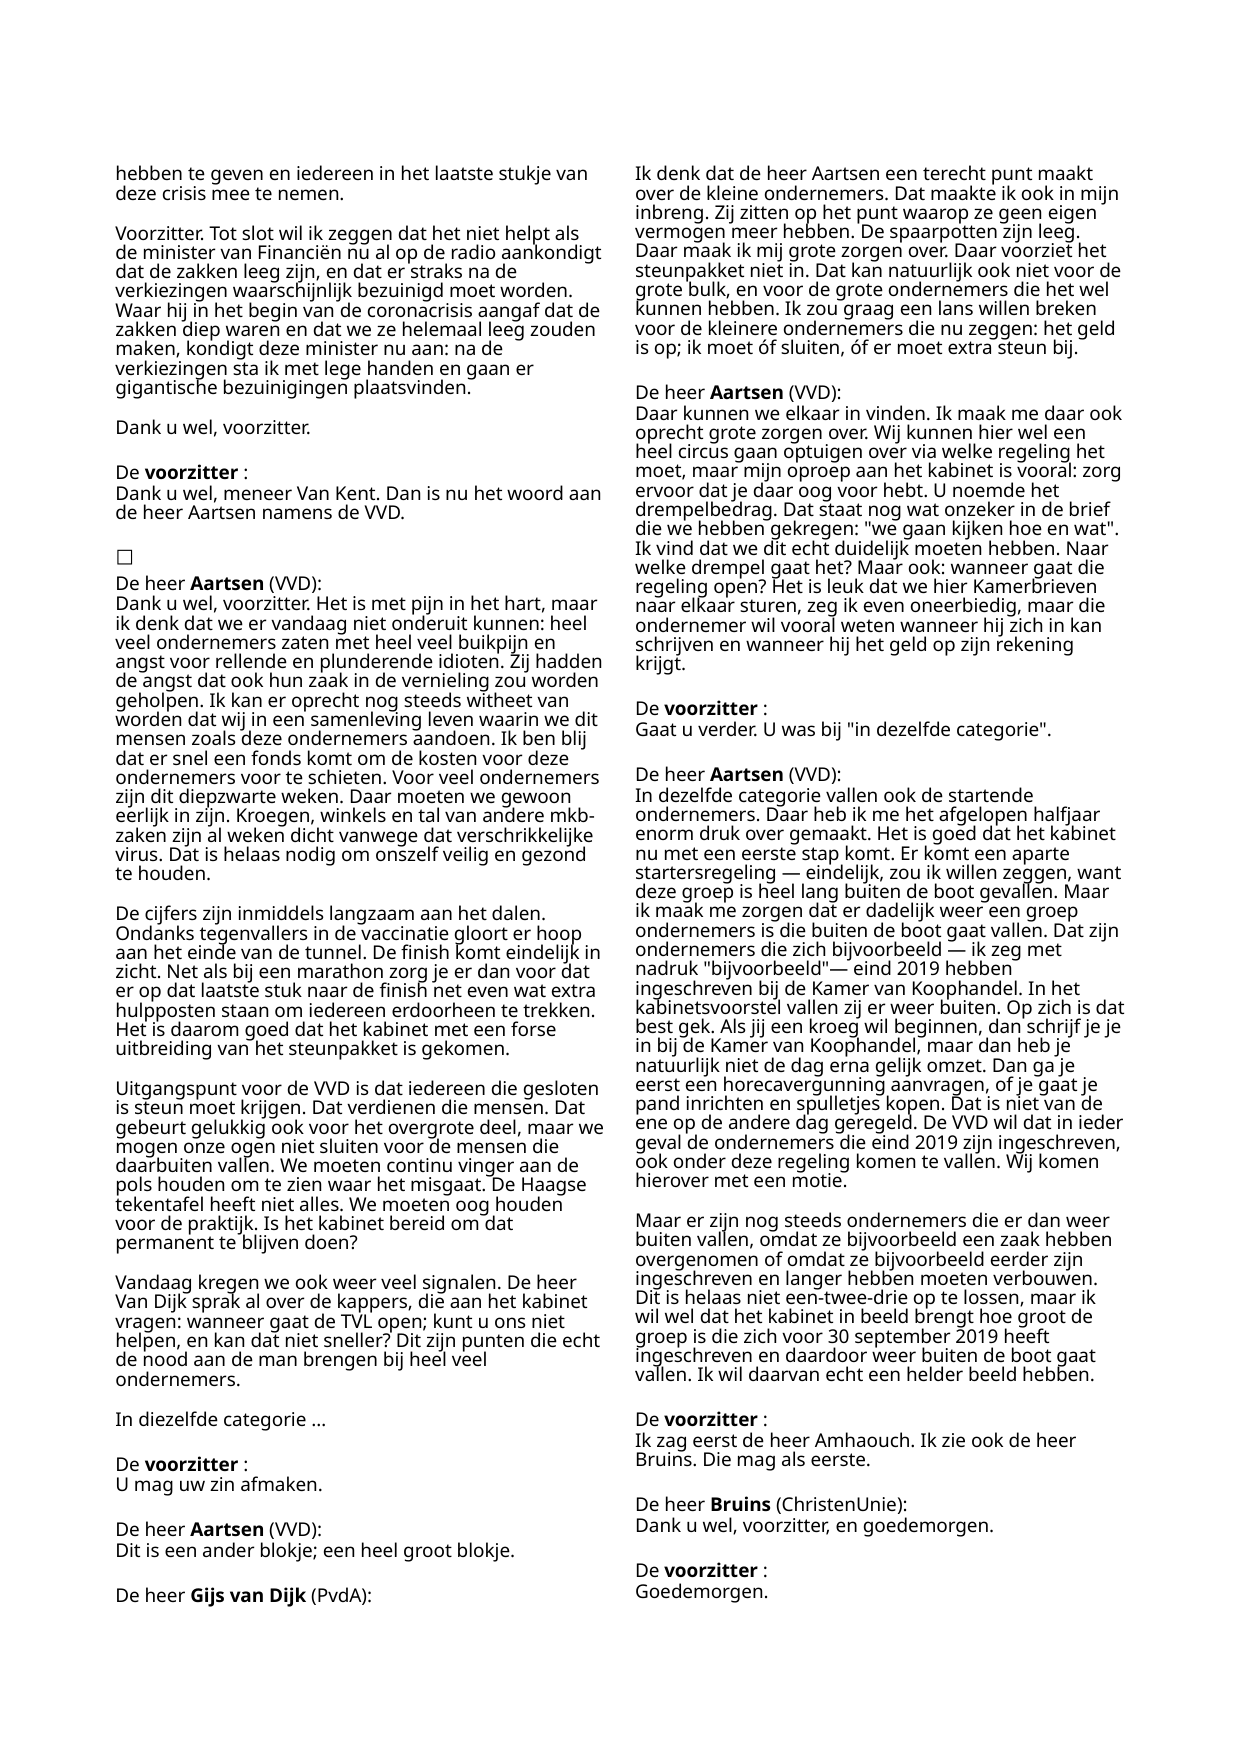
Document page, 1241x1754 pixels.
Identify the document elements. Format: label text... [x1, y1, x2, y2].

text De voorzitter : [115, 459, 605, 484]
text U mag uw zin afmaken. [115, 1476, 605, 1496]
text De voorzitter : [635, 695, 1125, 721]
text De cijfers zijn inmiddels langzaam aan het dalen. Ondanks tegenvallers in de vaccinatie gloort er hoop aan het einde van de tunnel. De finish komt eindelijk in zicht. Net als bij een marathon zorg je er dan voor dat er op dat laatste stuk naar de finish net even wat extra hulpposten staan om iedereen erdoorheen te trekken. Het is daarom goed dat het kabinet met een forse uitbreiding van het steunpakket is gekomen. [115, 905, 605, 1059]
text Vandaag kregen we ook weer veel signalen. De heer Van Dijk sprak al over de kappers, die aan het kabinet vragen: wanneer gaat de TVL open; kunt u ons niet helpen, en kan dat niet sneller? Dit zijn punten die echt de nood aan de man brengen bij heel veel ondernemers. [115, 1274, 605, 1390]
text In dezelfde categorie vallen ook de startende ondernemers. Daar heb ik me het afgelopen halfjaar enorm druk over gemaakt. Het is goed dat het kabinet nu met een eerste stap komt. Er komt een aparte startersregeling — eindelijk, zou ik willen zeggen, want deze groep is heel lang buiten de boot gevallen. Maar ik maak me zorgen dat er dadelijk weer een groep ondernemers is die buiten de boot gaat vallen. Dat zijn ondernemers die zich bijvoorbeeld — ik zeg met nadruk "bijvoorbeeld"— eind 2019 hebben ingeschreven bij de Kamer van Koophandel. In het kabinetsvoorstel vallen zij er weer buiten. Op zich is dat best gek. Als jij een kroeg wil beginnen, dan schrijf je je in bij de Kamer van Koophandel, maar dan heb je natuurlijk niet de dag erna gelijk omzet. Dan ga je eerst een horecavergunning aanvragen, of je gaat je pand inrichten en spulletjes kopen. Dat is niet van de ene op de andere dag geregeld. De VVD wil dat in ieder geval de ondernemers die eind 2019 zijn ingeschreven, ook onder deze regeling komen te vallen. Wij komen hierover met een motie. [635, 787, 1125, 1191]
text Dank u wel, voorzitter. Het is met pijn in het hart, maar ik denk dat we er vandaag niet onderuit kunnen: heel veel ondernemers zaten met heel veel buikpijn en angst voor rellende en plunderende idioten. Zij hadden de angst dat ook hun zaak in de vernieling zou worden geholpen. Ik kan er oprecht nog steeds witheet van worden dat wij in een samenleving leven waarin we dit mensen zoals deze ondernemers aandoen. Ik ben blij dat er snel een fonds komt om de kosten voor deze ondernemers voor te schieten. Voor veel ondernemers zijn dit diepzwarte weken. Daar moeten we gewoon eerlijk in zijn. Kroegen, winkels en tal van andere mkb-zaken zijn al weken dicht vanwege dat verschrikkelijke virus. Dat is helaas nodig om onszelf veilig en gezond te houden. [115, 595, 605, 884]
text Voorzitter. Tot slot wil ik zeggen dat het niet helpt als de minister van Financiën nu al op de radio aankondigt dat de zakken leeg zijn, en dat er straks na de verkiezingen waarschijnlijk bezuinigd moet worden. Waar hij in het begin van de coronacrisis aangaf dat de zakken diep waren en dat we ze helemaal leeg zouden maken, kondigt deze minister nu aan: na de verkiezingen sta ik met lege handen en gaan er gigantische bezuinigingen plaatsvinden. [115, 224, 605, 398]
text In diezelfde categorie … [115, 1411, 605, 1430]
text Ik zag eerst de heer Amhaouch. Ik zie ook de heer Bruins. Die mag als eerste. [635, 1432, 1125, 1471]
text De voorzitter : [635, 1406, 1125, 1432]
text Gaat u verder. U was bij "in dezelfde categorie". [635, 721, 1125, 740]
text De heer Aartsen (VVD): [635, 379, 1125, 404]
text Dank u wel, meneer Van Kent. Dan is nu het woord aan de heer Aartsen namens de VVD. [115, 484, 605, 523]
text Ik denk dat de heer Aartsen een terecht punt maakt over de kleine ondernemers. Dat maakte ik ook in mijn inbreng. Zij zitten op het punt waarop ze geen eigen vermogen meer hebben. De spaarpotten zijn leeg. Daar maak ik mij grote zorgen over. Daar voorziet het steunpakket niet in. Dat kan natuurlijk ook niet voor de grote bulk, en voor de grote ondernemers die het wel kunnen hebben. Ik zou graag een lans willen breken voor de kleinere ondernemers die nu zeggen: het geld is op; ik moet óf sluiten, óf er moet extra steun bij. [635, 165, 1125, 358]
text Daar kunnen we elkaar in vinden. Ik maak me daar ook oprecht grote zorgen over. Wij kunnen hier wel een heel circus gaan optuigen over via welke regeling het moet, maar mijn oproep aan het kabinet is vooral: zorg ervoor dat je daar oog voor hebt. U noemde het drempelbedrag. Dat staat nog wat onzeker in de brief die we hebben gekregen: "we gaan kijken hoe en wat". Ik vind dat we dit echt duidelijk moeten hebben. Naar welke drempel gaat het? Maar ook: wanneer gaat die regeling open? Het is leuk dat we hier Kamerbrieven naar elkaar sturen, zeg ik even oneerbiedig, maar die ondernemer wil vooral weten wanneer hij zich in kan schrijven en wanneer hij het geld op zijn rekening krijgt. [635, 404, 1125, 674]
text ⬜ [115, 544, 605, 570]
text Dit is een ander blokje; een heel groot blokje. [115, 1542, 605, 1562]
text Dank u wel, voorzitter. [115, 419, 605, 438]
text De heer Bruins (ChristenUnie): [635, 1492, 1125, 1517]
text De heer Aartsen (VVD): [115, 570, 605, 595]
text Maar er zijn nog steeds ondernemers die er dan weer buiten vallen, omdat ze bijvoorbeeld een zaak hebben overgenomen of omdat ze bijvoorbeeld eerder zijn ingeschreven en langer hebben moeten verbouwen. Dit is helaas niet een-twee-drie op te lossen, maar ik wil wel dat het kabinet in beeld brengt hoe groot de groep is die zich voor 30 september 2019 heeft ingeschreven en daardoor weer buiten de boot gaat vallen. Ik wil daarvan echt een helder beeld hebben. [635, 1212, 1125, 1386]
text De voorzitter : [635, 1557, 1125, 1583]
text hebben te geven en iedereen in het laatste stukje van deze crisis mee te nemen. [115, 165, 605, 204]
text De heer Gijs van Dijk (PvdA): [115, 1582, 605, 1608]
text Uitgangspunt voor de VVD is dat iedereen die gesloten is steun moet krijgen. Dat verdienen die mensen. Dat gebeurt gelukkig ook voor het overgrote deel, maar we mogen onze ogen niet sluiten voor de mensen die daarbuiten vallen. We moeten continu vinger aan de pols houden om te zien waar het misgaat. De Haagse tekentafel heeft niet alles. We moeten oog houden voor de praktijk. Is het kabinet bereid om dat permanent te blijven doen? [115, 1080, 605, 1253]
text De voorzitter : [115, 1451, 605, 1476]
text Dank u wel, voorzitter, en goedemorgen. [635, 1517, 1125, 1537]
text De heer Aartsen (VVD): [115, 1517, 605, 1542]
text De heer Aartsen (VVD): [635, 761, 1125, 787]
text Goedemorgen. [635, 1583, 1125, 1602]
